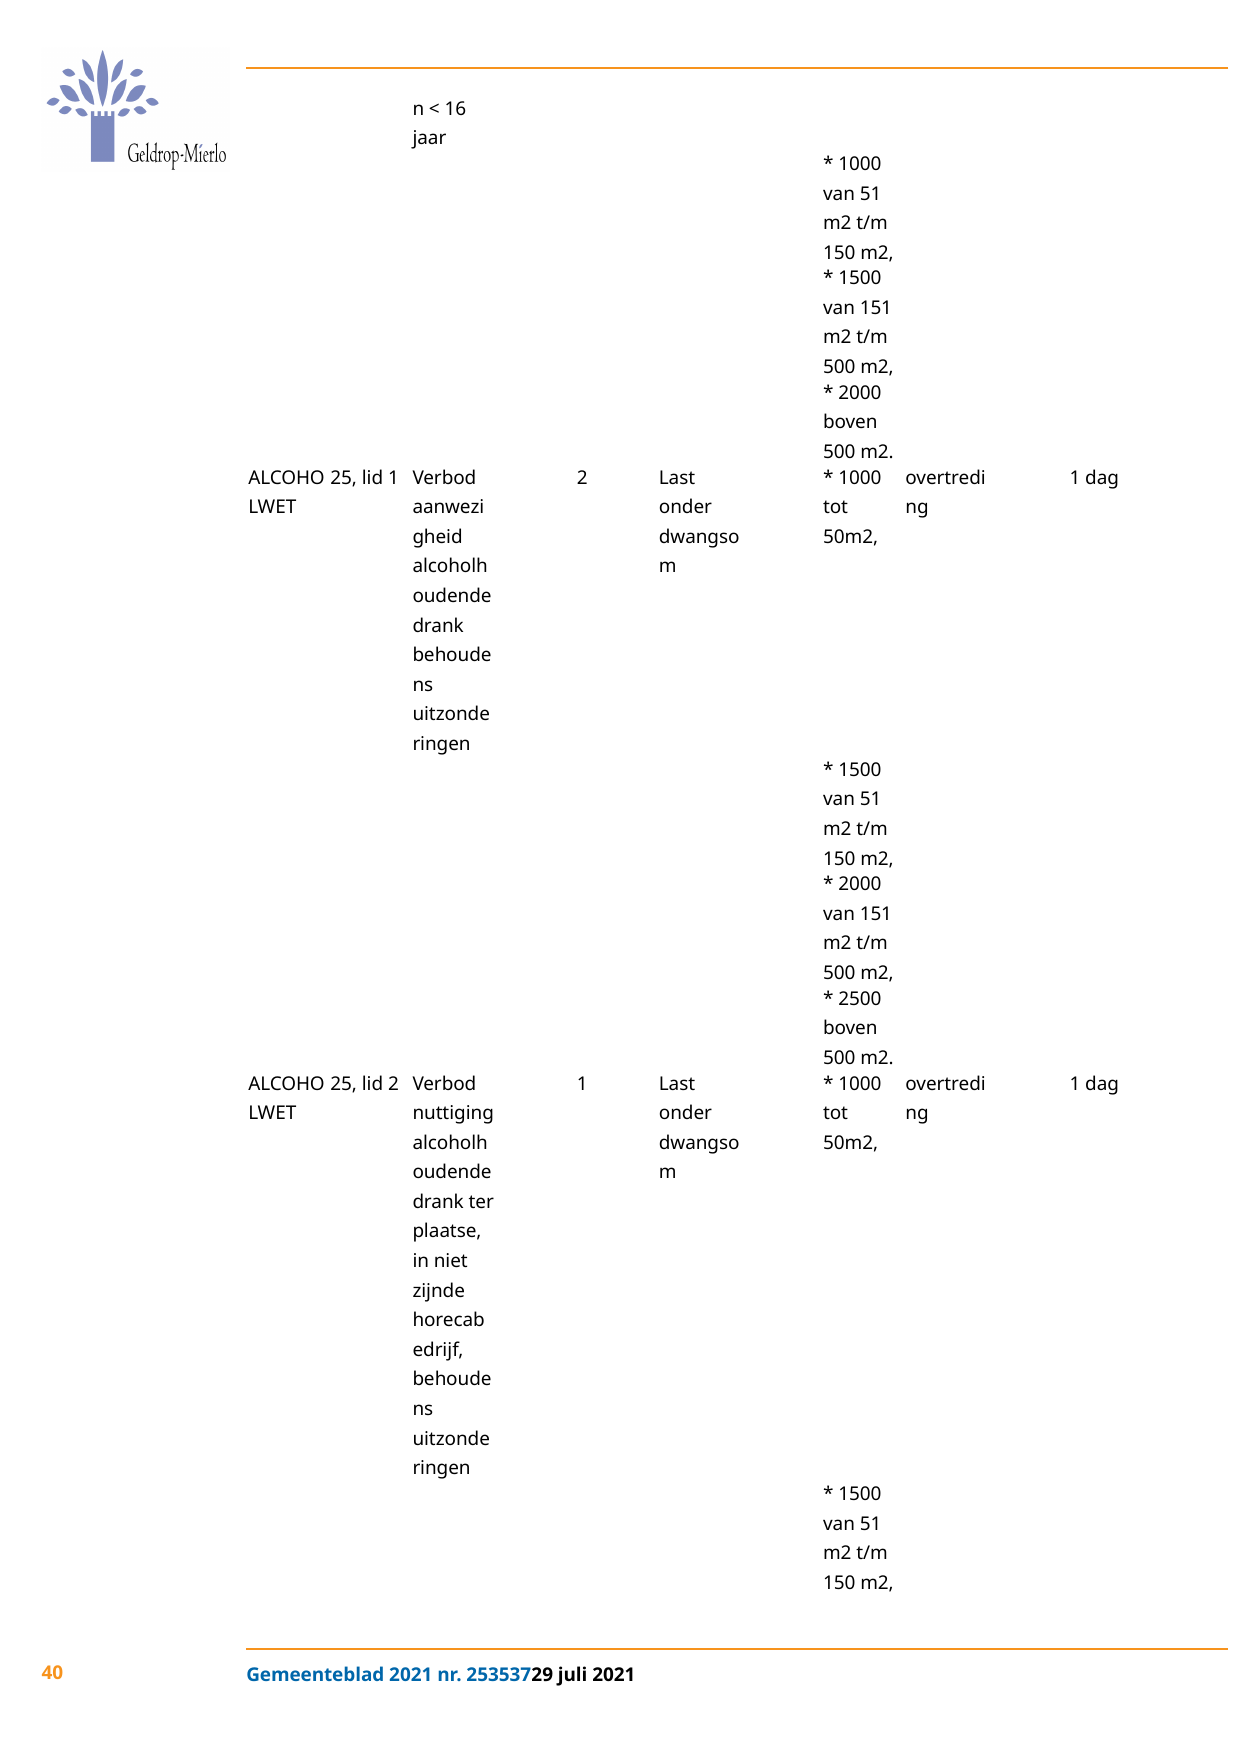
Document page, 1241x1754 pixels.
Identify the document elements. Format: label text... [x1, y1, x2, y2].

table_cell [577, 150, 659, 264]
table_cell [494, 870, 577, 985]
table_cell [659, 150, 741, 264]
table_cell [905, 756, 987, 870]
table_cell [823, 95, 905, 150]
table_cell [659, 1480, 741, 1594]
table_cell Verbod aanwezigheid alcoholhoudende drank behoudens uitzonderingen [412, 464, 494, 756]
table_cell [494, 464, 577, 756]
table_cell [659, 756, 741, 870]
table_cell [987, 265, 1069, 379]
table_cell [494, 95, 577, 150]
table_cell [412, 150, 494, 264]
table_cell [248, 1480, 330, 1594]
table_cell [494, 985, 577, 1070]
table_cell [248, 870, 330, 985]
table_cell [905, 95, 987, 150]
table_cell [494, 1070, 577, 1480]
table_cell [741, 1480, 823, 1594]
table_cell [741, 265, 823, 379]
table_cell [741, 464, 823, 756]
table_cell [741, 756, 823, 870]
table_cell [412, 1480, 494, 1594]
table_cell n < 16 jaar [412, 95, 494, 150]
table_cell [577, 870, 659, 985]
table_cell ALCOHOLWET [248, 464, 330, 756]
table_cell overtreding [905, 1070, 987, 1480]
table_cell [248, 756, 330, 870]
table_cell * 1000 tot 50m2, [823, 1070, 905, 1480]
table_cell [330, 379, 412, 464]
table_cell [905, 379, 987, 464]
table_cell [330, 985, 412, 1070]
table_cell [741, 379, 823, 464]
table_cell [987, 985, 1069, 1070]
table_cell [1069, 1480, 1152, 1594]
table_cell [494, 379, 577, 464]
table_cell [987, 464, 1069, 756]
table_cell [1069, 265, 1152, 379]
table_cell [248, 150, 330, 264]
table_cell [1069, 985, 1152, 1070]
table_cell 1 [577, 1070, 659, 1480]
table_cell [987, 379, 1069, 464]
table_cell Last onder dwangsom [659, 1070, 741, 1480]
table_cell [330, 1480, 412, 1594]
table_cell [577, 1480, 659, 1594]
table_cell [412, 265, 494, 379]
table_cell [330, 265, 412, 379]
table_cell [248, 95, 330, 150]
table_cell [987, 756, 1069, 870]
table_cell 1 dag [1069, 1070, 1152, 1480]
table_cell [659, 95, 741, 150]
table_cell [412, 756, 494, 870]
table_cell [330, 150, 412, 264]
table_cell [412, 379, 494, 464]
table_cell overtreding [905, 464, 987, 756]
table_cell [330, 95, 412, 150]
table_cell * 1000 van 51 m2 t/m 150 m2, [823, 150, 905, 264]
table_cell [905, 1480, 987, 1594]
table_cell Last onder dwangsom [659, 464, 741, 756]
table_cell [1069, 870, 1152, 985]
table_cell [577, 985, 659, 1070]
table_cell [987, 150, 1069, 264]
table_cell [741, 870, 823, 985]
table_cell [494, 1480, 577, 1594]
table_cell [248, 985, 330, 1070]
table_cell * 1500 van 151 m2 t/m 500 m2, [823, 265, 905, 379]
table_cell [412, 870, 494, 985]
table_cell [494, 265, 577, 379]
table_cell [741, 985, 823, 1070]
table_cell * 2000 boven 500 m2. [823, 379, 905, 464]
table_cell [987, 1070, 1069, 1480]
table_cell [1069, 379, 1152, 464]
table_cell [577, 95, 659, 150]
table_cell [741, 95, 823, 150]
table_cell [659, 870, 741, 985]
table_cell [741, 1070, 823, 1480]
table_cell [905, 265, 987, 379]
table_cell Verbod nuttiging alcoholhoudende drank ter plaatse, in niet zijnde horecabedrijf, behoudens uitzonderingen [412, 1070, 494, 1480]
table_cell [248, 265, 330, 379]
table_cell [741, 150, 823, 264]
table_cell [330, 756, 412, 870]
table_cell [412, 985, 494, 1070]
table_cell ALCOHOLWET [248, 1070, 330, 1480]
table_cell [330, 870, 412, 985]
table_cell 1 dag [1069, 464, 1152, 756]
table_cell [987, 95, 1069, 150]
table_cell [1069, 756, 1152, 870]
table_cell [1069, 95, 1152, 150]
table_cell [987, 870, 1069, 985]
table_cell [1069, 150, 1152, 264]
table_cell * 1000 tot 50m2, [823, 464, 905, 756]
table_cell [494, 756, 577, 870]
table_cell [659, 985, 741, 1070]
table_cell * 2500 boven 500 m2. [823, 985, 905, 1070]
table_cell [248, 379, 330, 464]
table_cell [659, 379, 741, 464]
table_cell 25, lid 1 [330, 464, 412, 756]
table_cell * 2000 van 151 m2 t/m 500 m2, [823, 870, 905, 985]
table_cell [987, 1480, 1069, 1594]
table_cell [905, 985, 987, 1070]
table_cell [577, 265, 659, 379]
table_cell [659, 265, 741, 379]
table_cell [905, 870, 987, 985]
table_cell [905, 150, 987, 264]
table_cell * 1500 van 51 m2 t/m 150 m2, [823, 1480, 905, 1594]
table_cell 25, lid 2 [330, 1070, 412, 1480]
table_cell [577, 756, 659, 870]
table_cell [577, 379, 659, 464]
table_cell [494, 150, 577, 264]
table_cell 2 [577, 464, 659, 756]
picture [41, 47, 231, 172]
table_cell * 1500 van 51 m2 t/m 150 m2, [823, 756, 905, 870]
